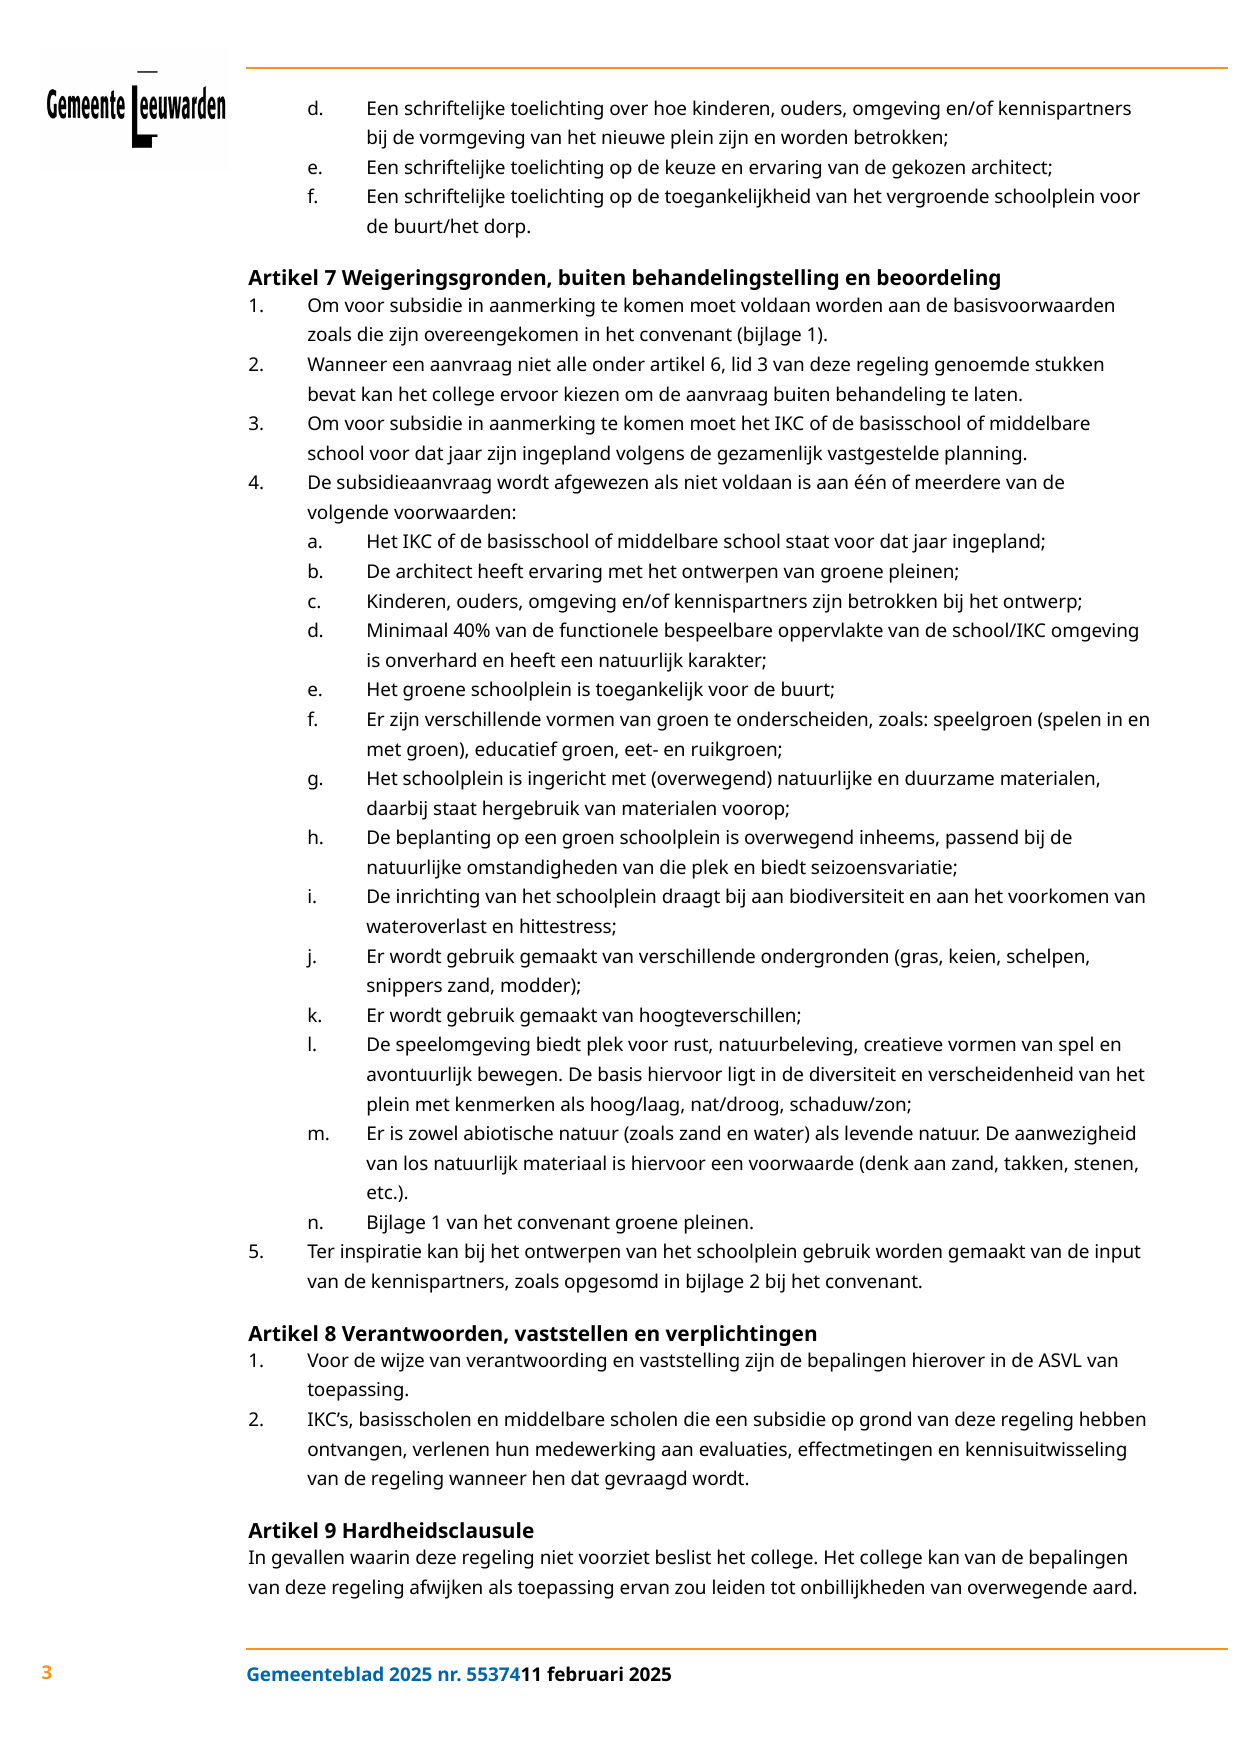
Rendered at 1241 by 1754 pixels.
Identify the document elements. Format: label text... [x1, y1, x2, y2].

list Om voor subsidie in aanmerking te komen moet het IKC of de basisschool of middelbare school voor dat jaar zijn ingepland volgens de gezamenlijk vastgestelde planning. [248, 410, 1152, 466]
list IKC’s, basisscholen en middelbare scholen die een subsidie op grond van deze regeling hebben ontvangen, verlenen hun medewerking aan evaluaties, effectmetingen en kennisuitwisseling van de regeling wanneer hen dat gevraagd wordt. [248, 1406, 1152, 1491]
list Een schriftelijke toelichting op de toegankelijkheid van het vergroende schoolplein voor de buurt/het dorp. [307, 183, 1152, 239]
list Bijlage 1 van het convenant groene pleinen. [307, 1209, 1152, 1235]
text Artikel 9 Hardheidsclausule [248, 1516, 1152, 1544]
list De speelomgeving biedt plek voor rust, natuurbeleving, creatieve vormen van spel en avontuurlijk bewegen. De basis hiervoor ligt in de diversiteit en verscheidenheid van het plein met kenmerken als hoog/laag, nat/droog, schaduw/zon; [307, 1032, 1152, 1116]
list Kinderen, ouders, omgeving en/of kennispartners zijn betrokken bij het ontwerp; [307, 588, 1152, 613]
text Artikel 8 Verantwoorden, vaststellen en verplichtingen [248, 1319, 1152, 1347]
list Een schriftelijke toelichting op de keuze en ervaring van de gekozen architect; [307, 154, 1152, 180]
list De subsidieaanvraag wordt afgewezen als niet voldaan is aan één of meerdere van de volgende voorwaarden: [248, 469, 1152, 525]
text In gevallen waarin deze regeling niet voorziet beslist het college. Het college kan van de bepalingen van deze regeling afwijken als toepassing ervan zou leiden tot onbillijkheden van overwegende aard. [248, 1544, 1152, 1599]
list Minimaal 40% van de functionele bespeelbare oppervlakte van de school/IKC omgeving is onverhard en heeft een natuurlijk karakter; [307, 617, 1152, 673]
list Om voor subsidie in aanmerking te komen moet voldaan worden aan de basisvoorwaarden zoals die zijn overeengekomen in het convenant (bijlage 1). [248, 292, 1152, 347]
text Artikel 7 Weigeringsgronden, buiten behandelingstelling en beoordeling [248, 263, 1152, 292]
list Een schriftelijke toelichting over hoe kinderen, ouders, omgeving en/of kennispartners bij de vormgeving van het nieuwe plein zijn en worden betrokken; [307, 95, 1152, 150]
list Er is zowel abiotische natuur (zoals zand en water) als levende natuur. De aanwezigheid van los natuurlijk materiaal is hiervoor een voorwaarde (denk aan zand, takken, stenen, etc.). [307, 1120, 1152, 1205]
list Wanneer een aanvraag niet alle onder artikel 6, lid 3 van deze regeling genoemde stukken bevat kan het college ervoor kiezen om de aanvraag buiten behandeling te laten. [248, 351, 1152, 406]
list Er wordt gebruik gemaakt van hoogteverschillen; [307, 1002, 1152, 1028]
list De inrichting van het schoolplein draagt bij aan biodiversiteit en aan het voorkomen van wateroverlast en hittestress; [307, 884, 1152, 939]
list Het IKC of de basisschool of middelbare school staat voor dat jaar ingepland; [307, 529, 1152, 554]
list Het schoolplein is ingericht met (overwegend) natuurlijke en duurzame materialen, daarbij staat hergebruik van materialen voorop; [307, 765, 1152, 821]
list Voor de wijze van verantwoording en vaststelling zijn de bepalingen hierover in de ASVL van toepassing. [248, 1347, 1152, 1402]
list Ter inspiratie kan bij het ontwerpen van het schoolplein gebruik worden gemaakt van de input van de kennispartners, zoals opgesomd in bijlage 2 bij het convenant. [248, 1239, 1152, 1294]
list De beplanting op een groen schoolplein is overwegend inheems, passend bij de natuurlijke omstandigheden van die plek en biedt seizoensvariatie; [307, 824, 1152, 880]
list De architect heeft ervaring met het ontwerpen van groene pleinen; [307, 558, 1152, 584]
list Het groene schoolplein is toegankelijk voor de buurt; [307, 677, 1152, 702]
picture [41, 47, 231, 172]
list Er wordt gebruik gemaakt van verschillende ondergronden (gras, keien, schelpen, snippers zand, modder); [307, 943, 1152, 998]
list Er zijn verschillende vormen van groen te onderscheiden, zoals: speelgroen (spelen in en met groen), educatief groen, eet- en ruikgroen; [307, 706, 1152, 761]
